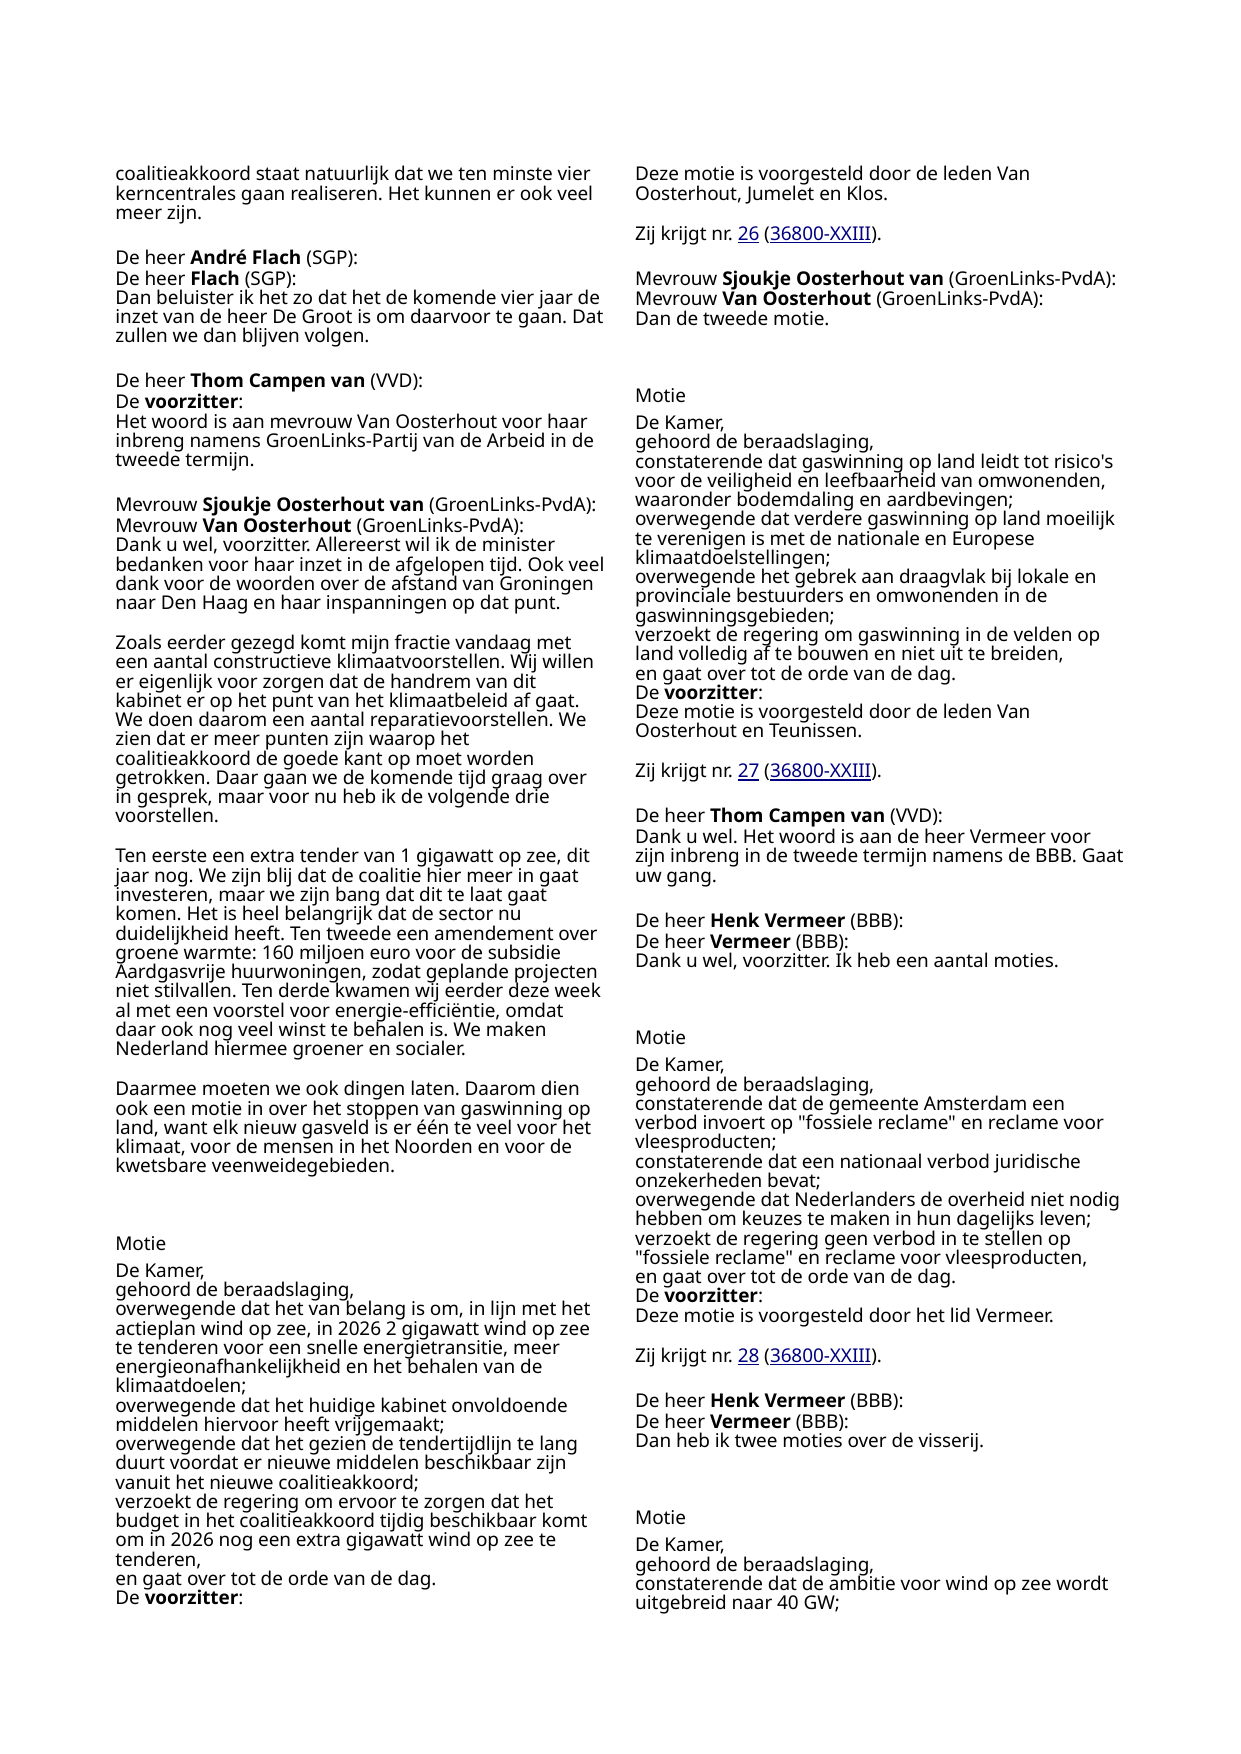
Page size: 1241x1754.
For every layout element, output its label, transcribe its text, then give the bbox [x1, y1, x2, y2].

text Het woord is aan mevrouw Van Oosterhout voor haar inbreng namens GroenLinks-Partij van de Arbeid in de tweede termijn. [115, 413, 605, 470]
text Dan de tweede motie. [635, 310, 1125, 329]
text Mevrouw Van Oosterhout (GroenLinks-PvdA): [635, 290, 1125, 310]
text Ten eerste een extra tender van 1 gigawatt op zee, dit jaar nog. We zijn blij dat de coalitie hier meer in gaat investeren, maar we zijn bang dat dit te laat gaat komen. Het is heel belangrijk dat de sector nu duidelijkheid heeft. Ten tweede een amendement over groene warmte: 160 miljoen euro voor de subsidie Aardgasvrije huurwoningen, zodat geplande projecten niet stilvallen. Ten derde kwamen wij eerder deze week al met een voorstel voor energie-efficiëntie, omdat daar ook nog veel winst te behalen is. We maken Nederland hiermee groener en socialer. [115, 847, 605, 1059]
text De Kamer, [635, 1056, 1125, 1076]
text Mevrouw Van Oosterhout (GroenLinks-PvdA): [115, 517, 605, 536]
text De heer Vermeer (BBB): [635, 933, 1125, 952]
text gehoord de beraadslaging, [635, 433, 1125, 453]
text Deze motie is voorgesteld door de leden Van Oosterhout, Jumelet en Klos. [635, 165, 1125, 204]
text De Kamer, [115, 1262, 605, 1281]
text Motie [635, 1504, 1125, 1530]
text Motie [635, 382, 1125, 408]
text Daarmee moeten we ook dingen laten. Daarom dien ook een motie in over het stoppen van gaswinning op land, want elk nieuw gasveld is er één te veel voor het klimaat, voor de mensen in het Noorden en voor de kwetsbare veenweidegebieden. [115, 1080, 605, 1177]
text constaterende dat de gemeente Amsterdam een verbod invoert op "fossiele reclame" en reclame voor vleesproducten; [635, 1095, 1125, 1153]
text De heer Henk Vermeer (BBB): [635, 1387, 1125, 1413]
text Deze motie is voorgesteld door het lid Vermeer. [635, 1307, 1125, 1326]
text verzoekt de regering geen verbod in te stellen op "fossiele reclame" en reclame voor vleesproducten, [635, 1230, 1125, 1268]
text De heer Thom Campen van (VVD): [635, 802, 1125, 828]
text De Kamer, [635, 1536, 1125, 1556]
text Dank u wel, voorzitter. Ik heb een aantal moties. [635, 952, 1125, 971]
text en gaat over tot de orde van de dag. [115, 1570, 605, 1589]
text De heer Thom Campen van (VVD): [115, 368, 605, 393]
text De heer Vermeer (BBB): [635, 1413, 1125, 1432]
text Motie [115, 1230, 605, 1256]
text De voorzitter: [115, 1589, 605, 1608]
text De heer Henk Vermeer (BBB): [635, 907, 1125, 933]
text en gaat over tot de orde van de dag. [635, 1268, 1125, 1287]
text Dan beluister ik het zo dat het de komende vier jaar de inzet van de heer De Groot is om daarvoor te gaan. Dat zullen we dan blijven volgen. [115, 289, 605, 347]
text Zij krijgt nr. 26 (36800-XXIII). [635, 224, 1125, 244]
text De heer Flach (SGP): [115, 270, 605, 289]
text overwegende dat het van belang is om, in lijn met het actieplan wind op zee, in 2026 2 gigawatt wind op zee te tenderen voor een snelle energietransitie, meer energieonafhankelijkheid en het behalen van de klimaatdoelen; [115, 1300, 605, 1397]
text Dank u wel, voorzitter. Allereerst wil ik de minister bedanken voor haar inzet in de afgelopen tijd. Ook veel dank voor de woorden over de afstand van Groningen naar Den Haag en haar inspanningen op dat punt. [115, 536, 605, 613]
text overwegende dat het huidige kabinet onvoldoende middelen hiervoor heeft vrijgemaakt; [115, 1397, 605, 1435]
text gehoord de beraadslaging, [635, 1076, 1125, 1095]
text Zoals eerder gezegd komt mijn fractie vandaag met een aantal constructieve klimaatvoorstellen. Wij willen er eigenlijk voor zorgen dat de handrem van dit kabinet er op het punt van het klimaatbeleid af gaat. We doen daarom een aantal reparatievoorstellen. We zien dat er meer punten zijn waarop het coalitieakkoord de goede kant op moet worden getrokken. Daar gaan we de komende tijd graag over in gesprek, maar voor nu heb ik de volgende drie voorstellen. [115, 634, 605, 827]
text Deze motie is voorgesteld door de leden Van Oosterhout en Teunissen. [635, 703, 1125, 742]
text Mevrouw Sjoukje Oosterhout van (GroenLinks-PvdA): [635, 265, 1125, 290]
text en gaat over tot de orde van de dag. [635, 664, 1125, 684]
text verzoekt de regering om ervoor te zorgen dat het budget in het coalitieakkoord tijdig beschikbaar komt om in 2026 nog een extra gigawatt wind op zee te tenderen, [115, 1493, 605, 1570]
text overwegende dat Nederlanders de overheid niet nodig hebben om keuzes te maken in hun dagelijks leven; [635, 1191, 1125, 1230]
text gehoord de beraadslaging, [635, 1556, 1125, 1575]
text De voorzitter: [635, 684, 1125, 703]
text overwegende het gebrek aan draagvlak bij lokale en provinciale bestuurders en omwonenden in de gaswinningsgebieden; [635, 568, 1125, 626]
text constaterende dat een nationaal verbod juridische onzekerheden bevat; [635, 1153, 1125, 1191]
text Mevrouw Sjoukje Oosterhout van (GroenLinks-PvdA): [115, 491, 605, 517]
text De heer André Flach (SGP): [115, 244, 605, 270]
text overwegende dat verdere gaswinning op land moeilijk te verenigen is met de nationale en Europese klimaatdoelstellingen; [635, 510, 1125, 568]
text gehoord de beraadslaging, [115, 1281, 605, 1300]
text coalitieakkoord staat natuurlijk dat we ten minste vier kerncentrales gaan realiseren. Het kunnen er ook veel meer zijn. [115, 165, 605, 223]
text constaterende dat de ambitie voor wind op zee wordt uitgebreid naar 40 GW; [635, 1575, 1125, 1613]
text De Kamer, [635, 414, 1125, 433]
text verzoekt de regering om gaswinning in de velden op land volledig af te bouwen en niet uit te breiden, [635, 626, 1125, 664]
text constaterende dat gaswinning op land leidt tot risico's voor de veiligheid en leefbaarheid van omwonenden, waaronder bodemdaling en aardbevingen; [635, 453, 1125, 510]
text De voorzitter: [635, 1287, 1125, 1307]
text Zij krijgt nr. 27 (36800-XXIII). [635, 762, 1125, 782]
text Motie [635, 1024, 1125, 1050]
text Dan heb ik twee moties over de visserij. [635, 1432, 1125, 1451]
text Dank u wel. Het woord is aan de heer Vermeer voor zijn inbreng in de tweede termijn namens de BBB. Gaat uw gang. [635, 828, 1125, 886]
text De voorzitter: [115, 393, 605, 413]
text overwegende dat het gezien de tendertijdlijn te lang duurt voordat er nieuwe middelen beschikbaar zijn vanuit het nieuwe coalitieakkoord; [115, 1435, 605, 1493]
text Zij krijgt nr. 28 (36800-XXIII). [635, 1347, 1125, 1366]
